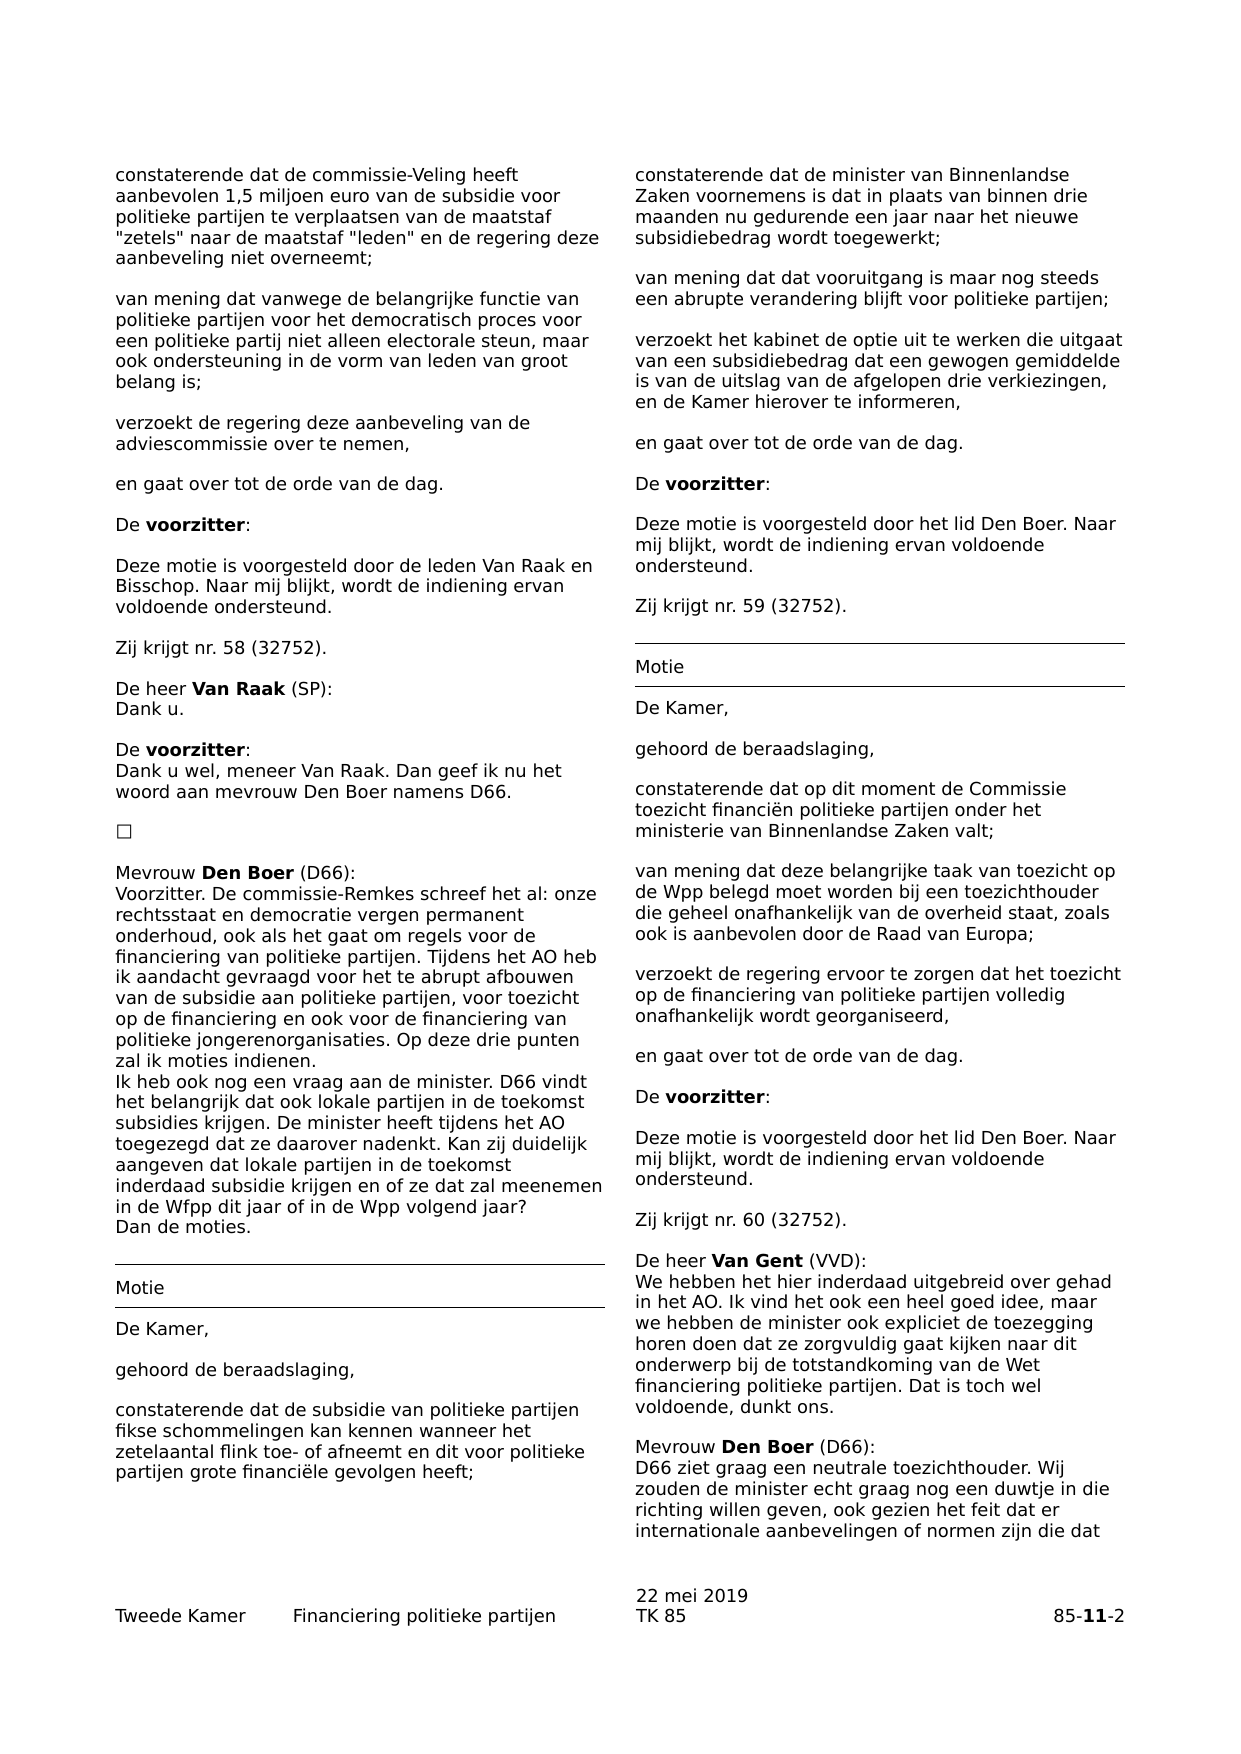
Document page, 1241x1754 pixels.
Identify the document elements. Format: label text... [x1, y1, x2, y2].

text Dank u. [115, 699, 605, 720]
text verzoekt de regering deze aanbeveling van de adviescommissie over te nemen, [115, 413, 605, 454]
text constaterende dat de minister van Binnenlandse Zaken voornemens is dat in plaats van binnen drie maanden nu gedurende een jaar naar het nieuwe subsidiebedrag wordt toegewerkt; [635, 165, 1125, 248]
text De Kamer, [635, 698, 1125, 718]
text De heer Van Gent (VVD): [635, 1251, 1125, 1271]
text De Kamer, [115, 1319, 605, 1339]
text gehoord de beraadslaging, [115, 1359, 605, 1380]
text Zij krijgt nr. 60 (32752). [635, 1210, 1125, 1231]
text en gaat over tot de orde van de dag. [115, 474, 605, 495]
text We hebben het hier inderdaad uitgebreid over gehad in het AO. Ik vind het ook een heel goed idee, maar we hebben de minister ook expliciet de toezegging horen doen dat ze zorgvuldig gaat kijken naar dit onderwerp bij de totstandkoming van de Wet financiering politieke partijen. Dat is toch wel voldoende, dunkt ons. [635, 1271, 1125, 1417]
text Motie [115, 1278, 605, 1299]
text en gaat over tot de orde van de dag. [635, 1046, 1125, 1067]
text De voorzitter: [635, 1087, 1125, 1108]
text constaterende dat op dit moment de Commissie toezicht financiën politieke partijen onder het ministerie van Binnenlandse Zaken valt; [635, 779, 1125, 841]
text Dan de moties. [115, 1217, 605, 1238]
text van mening dat vanwege de belangrijke functie van politieke partijen voor het democratisch proces voor een politieke partij niet alleen electorale steun, maar ook ondersteuning in de vorm van leden van groot belang is; [115, 289, 605, 393]
text Dank u wel, meneer Van Raak. Dan geef ik nu het woord aan mevrouw Den Boer namens D66. [115, 761, 605, 802]
text ⬜ [115, 822, 605, 843]
text verzoekt de regering ervoor te zorgen dat het toezicht op de financiering van politieke partijen volledig onafhankelijk wordt georganiseerd, [635, 964, 1125, 1026]
text gehoord de beraadslaging, [635, 738, 1125, 759]
text en gaat over tot de orde van de dag. [635, 433, 1125, 453]
text De voorzitter: [115, 740, 605, 761]
text De voorzitter: [115, 515, 605, 536]
text Ik heb ook nog een vraag aan de minister. D66 vindt het belangrijk dat ook lokale partijen in de toekomst subsidies krijgen. De minister heeft tijdens het AO toegezegd dat ze daarover nadenkt. Kan zij duidelijk aangeven dat lokale partijen in de toekomst inderdaad subsidie krijgen en of ze dat zal meenemen in de Wfpp dit jaar of in de Wpp volgend jaar? [115, 1071, 605, 1217]
text verzoekt het kabinet de optie uit te werken die uitgaat van een subsidiebedrag dat een gewogen gemiddelde is van de uitslag van de afgelopen drie verkiezingen, en de Kamer hierover te informeren, [635, 330, 1125, 413]
text De heer Van Raak (SP): [115, 678, 605, 699]
text De voorzitter: [635, 473, 1125, 494]
text Mevrouw Den Boer (D66): [635, 1437, 1125, 1458]
text Deze motie is voorgesteld door het lid Den Boer. Naar mij blijkt, wordt de indiening ervan voldoende ondersteund. [635, 1128, 1125, 1190]
text Zij krijgt nr. 58 (32752). [115, 638, 605, 658]
text Zij krijgt nr. 59 (32752). [635, 596, 1125, 617]
text van mening dat deze belangrijke taak van toezicht op de Wpp belegd moet worden bij een toezichthouder die geheel onafhankelijk van de overheid staat, zoals ook is aanbevolen door de Raad van Europa; [635, 861, 1125, 944]
text van mening dat dat vooruitgang is maar nog steeds een abrupte verandering blijft voor politieke partijen; [635, 268, 1125, 310]
text constaterende dat de commissie-Veling heeft aanbevolen 1,5 miljoen euro van de subsidie voor politieke partijen te verplaatsen van de maatstaf "zetels" naar de maatstaf "leden" en de regering deze aanbeveling niet overneemt; [115, 165, 605, 269]
text Mevrouw Den Boer (D66): [115, 863, 605, 884]
text Voorzitter. De commissie-Remkes schreef het al: onze rechtsstaat en democratie vergen permanent onderhoud, ook als het gaat om regels voor de financiering van politieke partijen. Tijdens het AO heb ik aandacht gevraagd voor het te abrupt afbouwen van de subsidie aan politieke partijen, voor toezicht op de financiering en ook voor de financiering van politieke jongerenorganisaties. Op deze drie punten zal ik moties indienen. [115, 884, 605, 1071]
text constaterende dat de subsidie van politieke partijen fikse schommelingen kan kennen wanneer het zetelaantal flink toe- of afneemt en dit voor politieke partijen grote financiële gevolgen heeft; [115, 1400, 605, 1483]
text Motie [635, 657, 1125, 678]
text Deze motie is voorgesteld door de leden Van Raak en Bisschop. Naar mij blijkt, wordt de indiening ervan voldoende ondersteund. [115, 556, 605, 618]
text Deze motie is voorgesteld door het lid Den Boer. Naar mij blijkt, wordt de indiening ervan voldoende ondersteund. [635, 514, 1125, 576]
text D66 ziet graag een neutrale toezichthouder. Wij zouden de minister echt graag nog een duwtje in die richting willen geven, ook gezien het feit dat er internationale aanbevelingen of normen zijn die dat [635, 1458, 1125, 1541]
